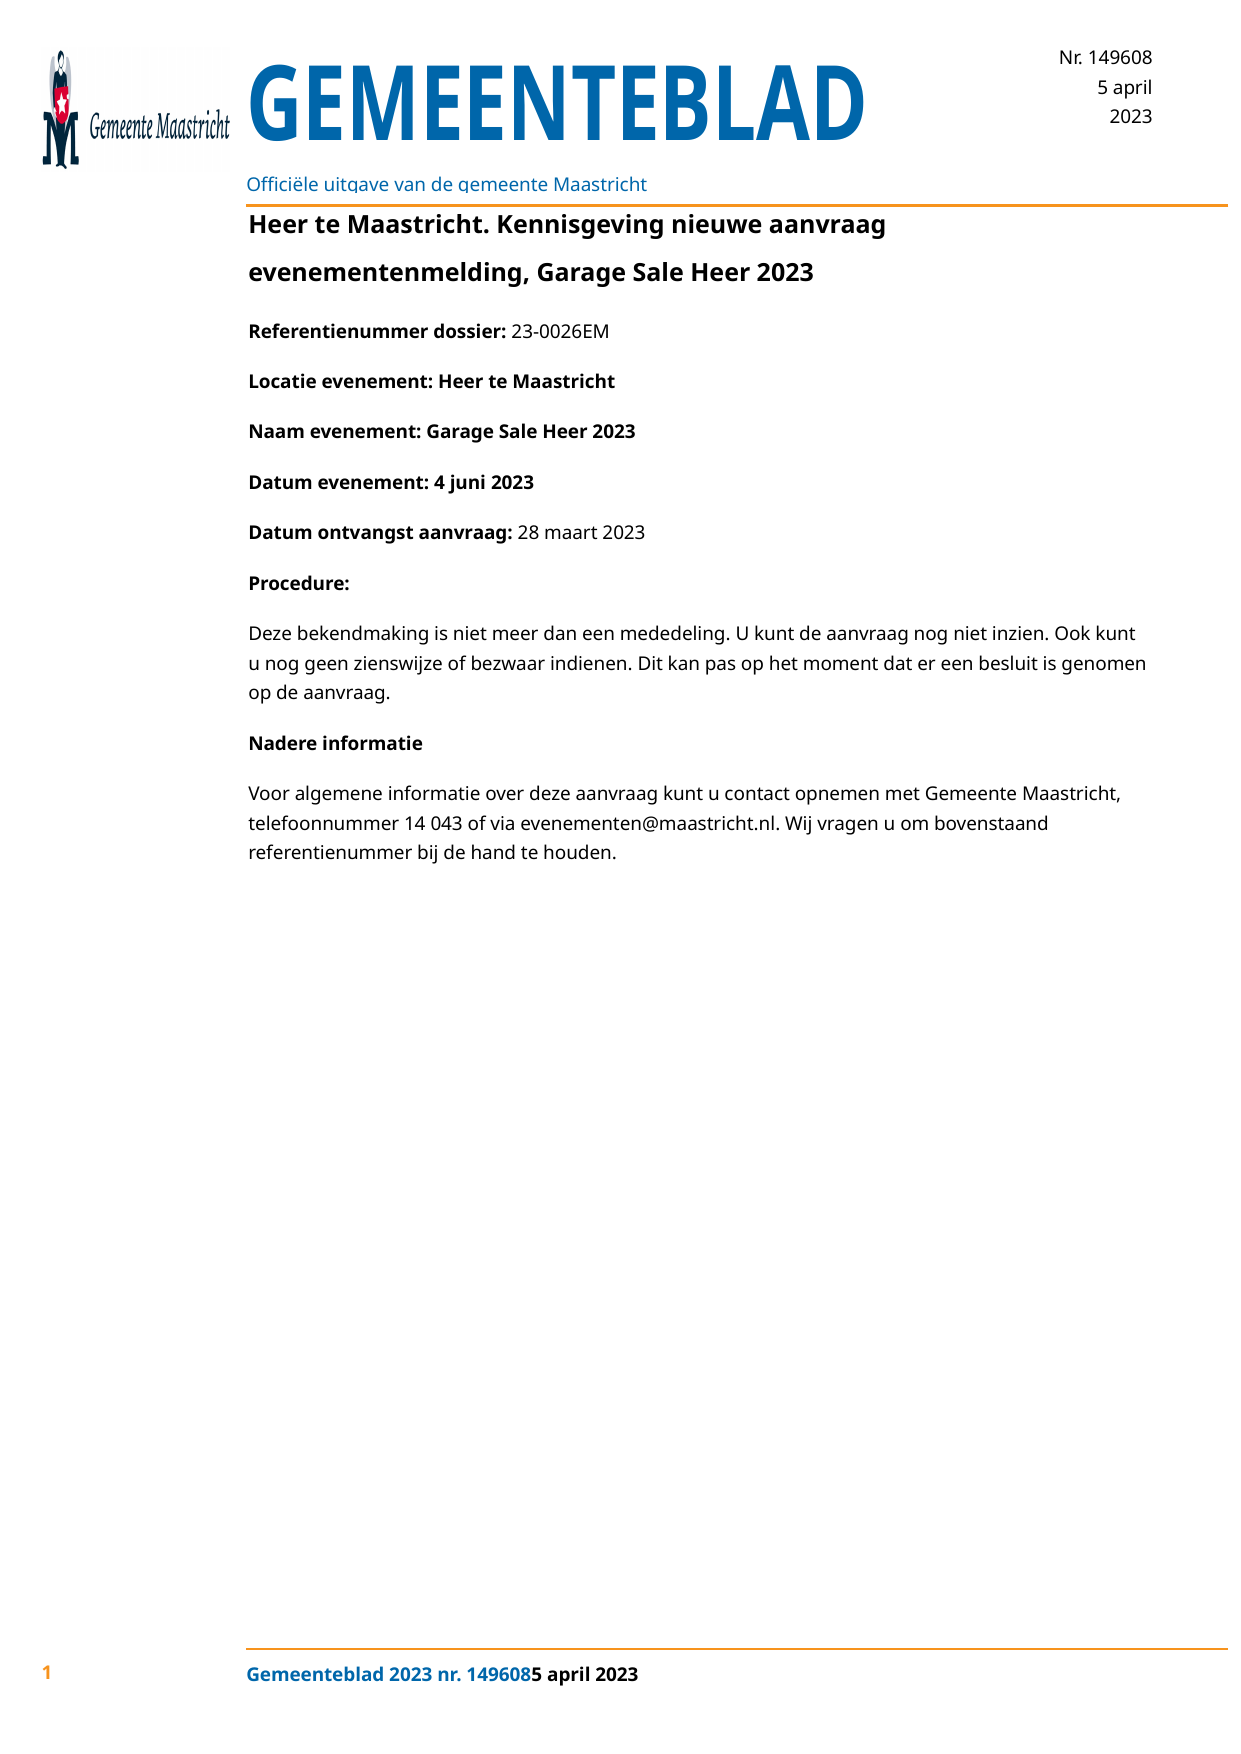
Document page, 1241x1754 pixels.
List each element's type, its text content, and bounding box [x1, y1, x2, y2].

text Voor algemene informatie over deze aanvraag kunt u contact opnemen met Gemeente Maastricht, telefoonnummer 14 043 of via evenementen@maastricht.nl. Wij vragen u om bovenstaand referentienummer bij de hand te houden. [248, 780, 1152, 865]
text Procedure: [248, 570, 1152, 596]
text Datum evenement: 4 juni 2023 [248, 469, 1152, 495]
text Datum ontvangst aanvraag: 28 maart 2023 [248, 519, 1152, 545]
picture [41, 47, 231, 172]
text Nadere informatie [248, 730, 1152, 756]
text Referentienummer dossier: 23-0026EM [248, 318, 1152, 344]
text Deze bekendmaking is niet meer dan een mededeling. U kunt de aanvraag nog niet inzien. Ook kunt u nog geen zienswijze of bezwaar indienen. Dit kan pas op het moment dat er een besluit is genomen op de aanvraag. [248, 620, 1152, 705]
text Locatie evenement: Heer te Maastricht [248, 368, 1152, 394]
text Heer te Maastricht. Kennisgeving nieuwe aanvraag evenementenmelding, Garage Sale Heer 2023 [248, 207, 1152, 288]
text Naam evenement: Garage Sale Heer 2023 [248, 419, 1152, 444]
